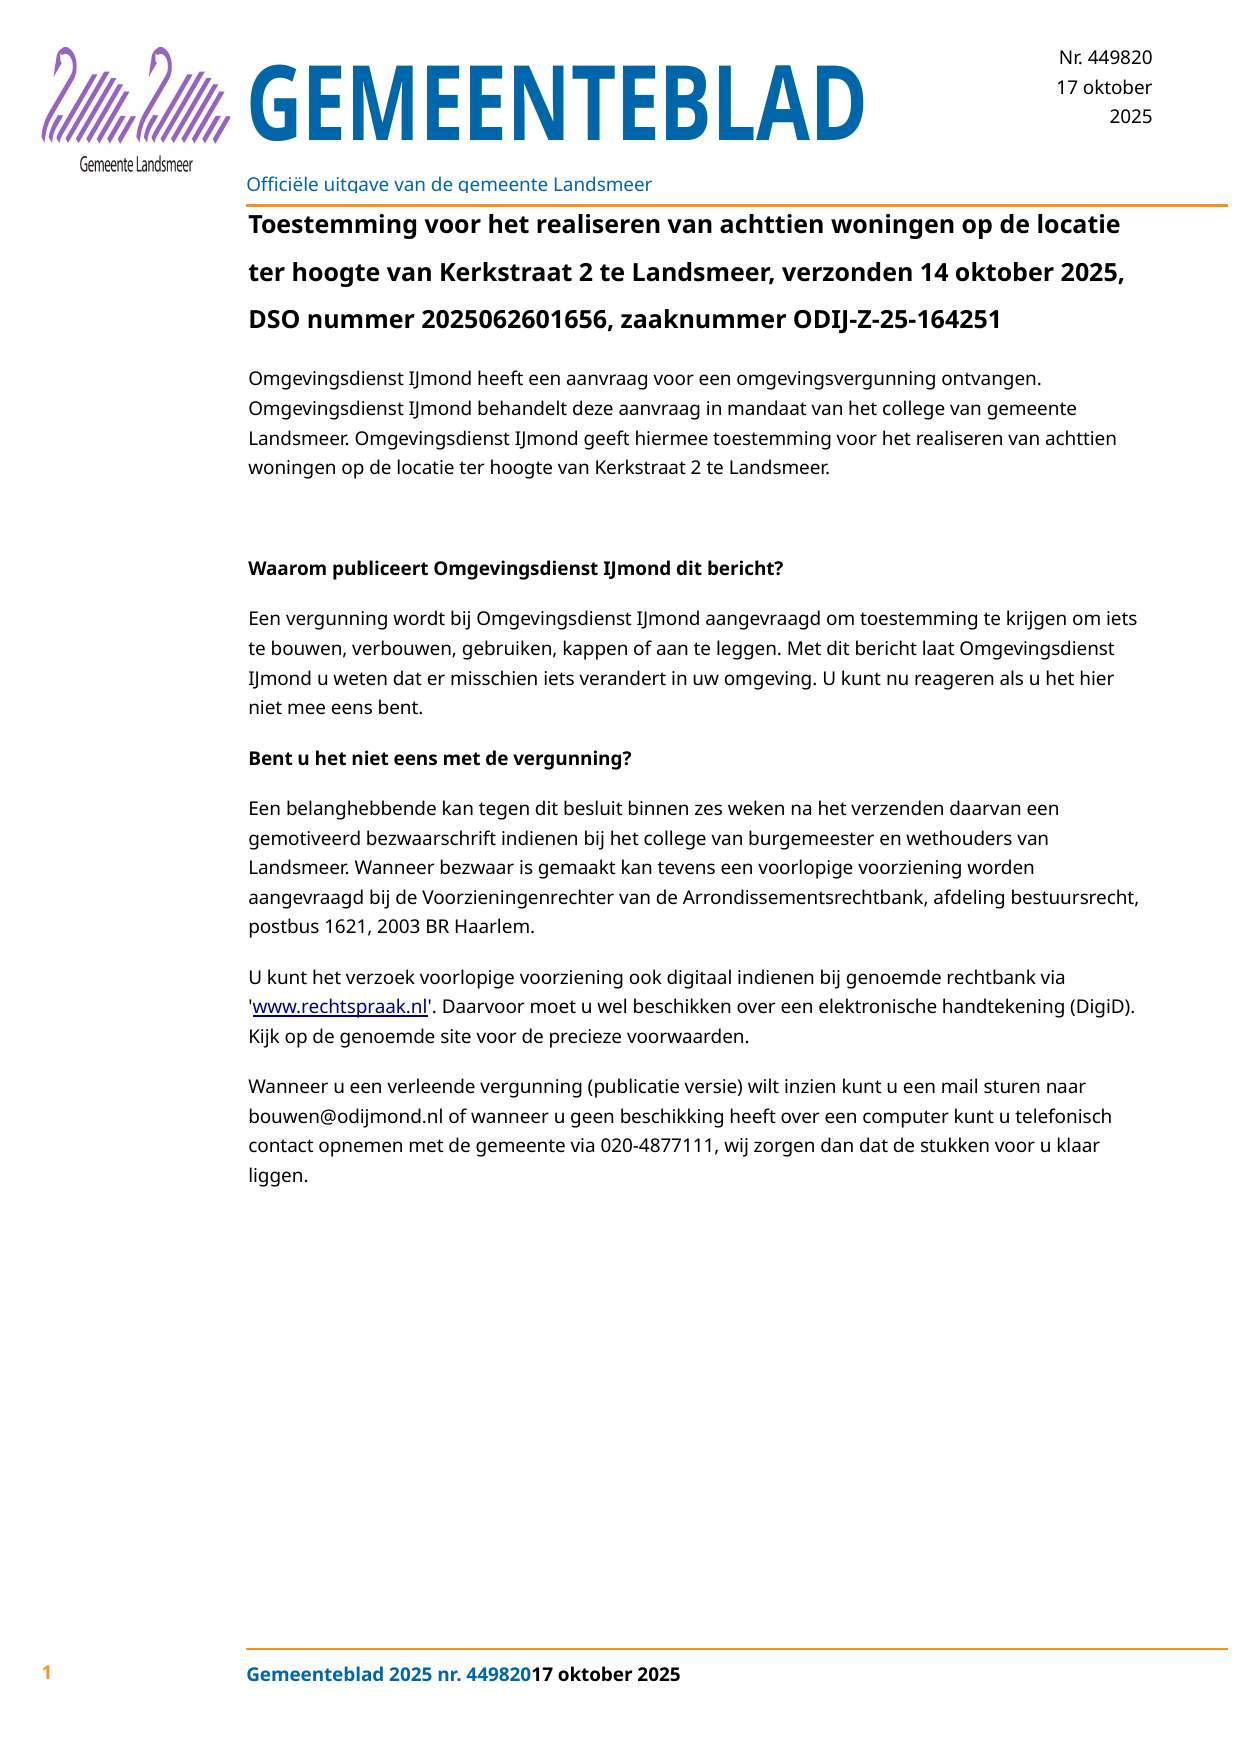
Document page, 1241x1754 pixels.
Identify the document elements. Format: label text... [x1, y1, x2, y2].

text Wanneer u een verleende vergunning (publicatie versie) wilt inzien kunt u een mail sturen naar bouwen@odijmond.nl of wanneer u geen beschikking heeft over een computer kunt u telefonisch contact opnemen met de gemeente via 020-4877111, wij zorgen dan dat de stukken voor u klaar liggen. [248, 1073, 1152, 1188]
picture [41, 47, 231, 172]
text Een vergunning wordt bij Omgevingsdienst IJmond aangevraagd om toestemming te krijgen om iets te bouwen, verbouwen, gebruiken, kappen of aan te leggen. Met dit bericht laat Omgevingsdienst IJmond u weten dat er misschien iets verandert in uw omgeving. U kunt nu reageren als u het hier niet mee eens bent. [248, 606, 1152, 720]
text Bent u het niet eens met de vergunning? [248, 745, 1152, 770]
text Waarom publiceert Omgevingsdienst IJmond dit bericht? [248, 555, 1152, 581]
text Een belanghebbende kan tegen dit besluit binnen zes weken na het verzenden daarvan een gemotiveerd bezwaarschrift indienen bij het college van burgemeester en wethouders van Landsmeer. Wanneer bezwaar is gemaakt kan tevens een voorlopige voorziening worden aangevraagd bij de Voorzieningenrechter van de Arrondissementsrechtbank, afdeling bestuursrecht, postbus 1621, 2003 BR Haarlem. [248, 795, 1152, 939]
text U kunt het verzoek voorlopige voorziening ook digitaal indienen bij genoemde rechtbank via 'www.rechtspraak.nl'. Daarvoor moet u wel beschikken over een elektronische handtekening (DigiD). Kijk op de genoemde site voor de precieze voorwaarden. [248, 964, 1152, 1049]
text Omgevingsdienst IJmond heeft een aanvraag voor een omgevingsvergunning ontvangen. Omgevingsdienst IJmond behandelt deze aanvraag in mandaat van het college van gemeente Landsmeer. Omgevingsdienst IJmond geeft hiermee toestemming voor het realiseren van achttien woningen op de locatie ter hoogte van Kerkstraat 2 te Landsmeer. [248, 366, 1152, 480]
text Toestemming voor het realiseren van achttien woningen op de locatie ter hoogte van Kerkstraat 2 te Landsmeer, verzonden 14 oktober 2025, DSO nummer 2025062601656, zaaknummer ODIJ-Z-25-164251 [248, 207, 1152, 336]
